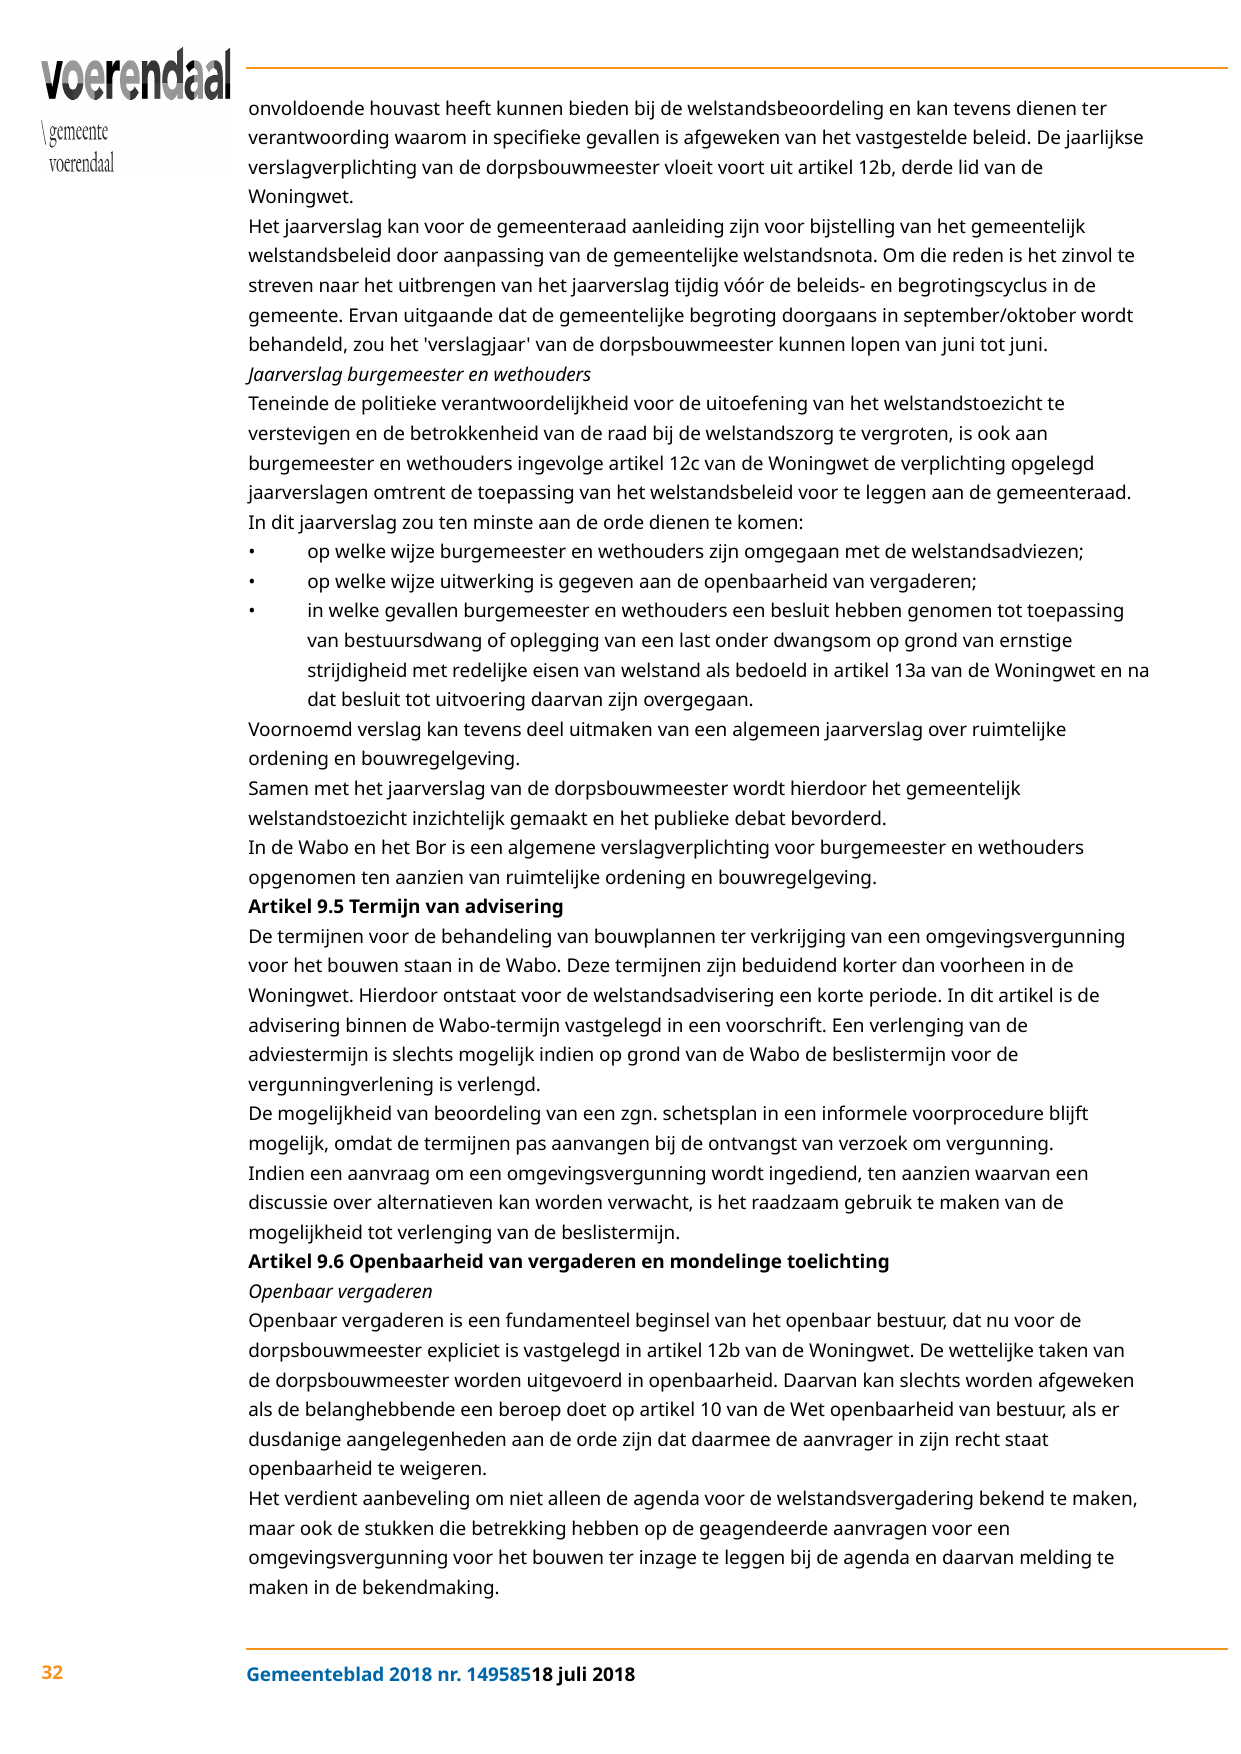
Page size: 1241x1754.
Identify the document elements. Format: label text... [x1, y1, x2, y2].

text Voornoemd verslag kan tevens deel uitmaken van een algemeen jaarverslag over ruimtelijke ordening en bouwregelgeving. [248, 716, 1152, 771]
text De termijnen voor de behandeling van bouwplannen ter verkrijging van een omgevingsvergunning voor het bouwen staan in de Wabo. Deze termijnen zijn beduidend korter dan voorheen in de Woningwet. Hierdoor ontstaat voor de welstandsadvisering een korte periode. In dit artikel is de advisering binnen de Wabo-termijn vastgelegd in een voorschrift. Een verlenging van de adviestermijn is slechts mogelijk indien op grond van de Wabo de beslistermijn voor de vergunningverlening is verlengd. [248, 923, 1152, 1097]
text Het verdient aanbeveling om niet alleen de agenda voor de welstandsvergadering bekend te maken, maar ook de stukken die betrekking hebben op de geagendeerde aanvragen voor een omgevingsvergunning voor het bouwen ter inzage te leggen bij de agenda en daarvan melding te maken in de bekendmaking. [248, 1485, 1152, 1600]
list op welke wijze uitwerking is gegeven aan de openbaarheid van vergaderen; [248, 568, 1152, 594]
text De mogelijkheid van beoordeling van een zgn. schetsplan in een informele voorprocedure blijft mogelijk, omdat de termijnen pas aanvangen bij de ontvangst van verzoek om vergunning. [248, 1101, 1152, 1156]
text Het jaarverslag kan voor de gemeenteraad aanleiding zijn voor bijstelling van het gemeentelijk welstandsbeleid door aanpassing van de gemeentelijke welstandsnota. Om die reden is het zinvol te streven naar het uitbrengen van het jaarverslag tijdig vóór de beleids- en begrotingscyclus in de gemeente. Ervan uitgaande dat de gemeentelijke begroting doorgaans in september/oktober wordt behandeld, zou het 'verslagjaar' van de dorpsbouwmeester kunnen lopen van juni tot juni. [248, 213, 1152, 357]
text Openbaar vergaderen is een fundamenteel beginsel van het openbaar bestuur, dat nu voor de dorpsbouwmeester expliciet is vastgelegd in artikel 12b van de Woningwet. De wettelijke taken van de dorpsbouwmeester worden uitgevoerd in openbaarheid. Daarvan kan slechts worden afgeweken als de belanghebbende een beroep doet op artikel 10 van de Wet openbaarheid van bestuur, als er dusdanige aangelegenheden aan de orde zijn dat daarmee de aanvrager in zijn recht staat openbaarheid te weigeren. [248, 1308, 1152, 1481]
picture [41, 47, 231, 172]
text Indien een aanvraag om een omgevingsvergunning wordt ingediend, ten aanzien waarvan een discussie over alternatieven kan worden verwacht, is het raadzaam gebruik te maken van de mogelijkheid tot verlenging van de beslistermijn. [248, 1160, 1152, 1245]
text Teneinde de politieke verantwoordelijkheid voor de uitoefening van het welstandstoezicht te verstevigen en de betrokkenheid van de raad bij de welstandszorg te vergroten, is ook aan burgemeester en wethouders ingevolge artikel 12c van de Woningwet de verplichting opgelegd jaarverslagen omtrent de toepassing van het welstandsbeleid voor te leggen aan de gemeenteraad. In dit jaarverslag zou ten minste aan de orde dienen te komen: [248, 391, 1152, 535]
text Artikel 9.5 Termijn van advisering [248, 893, 1152, 919]
text Jaarverslag burgemeester en wethouders [248, 361, 1152, 387]
list in welke gevallen burgemeester en wethouders een besluit hebben genomen tot toepassing van bestuursdwang of oplegging van een last onder dwangsom op grond van ernstige strijdigheid met redelijke eisen van welstand als bedoeld in artikel 13a van de Woningwet en na dat besluit tot uitvoering daarvan zijn overgegaan. [248, 598, 1152, 712]
list op welke wijze burgemeester en wethouders zijn omgegaan met de welstandsadviezen; [248, 538, 1152, 564]
text Samen met het jaarverslag van de dorpsbouwmeester wordt hierdoor het gemeentelijk welstandstoezicht inzichtelijk gemaakt en het publieke debat bevorderd. [248, 775, 1152, 831]
text Openbaar vergaderen [248, 1278, 1152, 1304]
text onvoldoende houvast heeft kunnen bieden bij de welstandsbeoordeling en kan tevens dienen ter verantwoording waarom in specifieke gevallen is afgeweken van het vastgestelde beleid. De jaarlijkse verslagverplichting van de dorpsbouwmeester vloeit voort uit artikel 12b, derde lid van de Woningwet. [248, 95, 1152, 209]
text Artikel 9.6 Openbaarheid van vergaderen en mondelinge toelichting [248, 1248, 1152, 1274]
text In de Wabo en het Bor is een algemene verslagverplichting voor burgemeester en wethouders opgenomen ten aanzien van ruimtelijke ordening en bouwregelgeving. [248, 834, 1152, 890]
